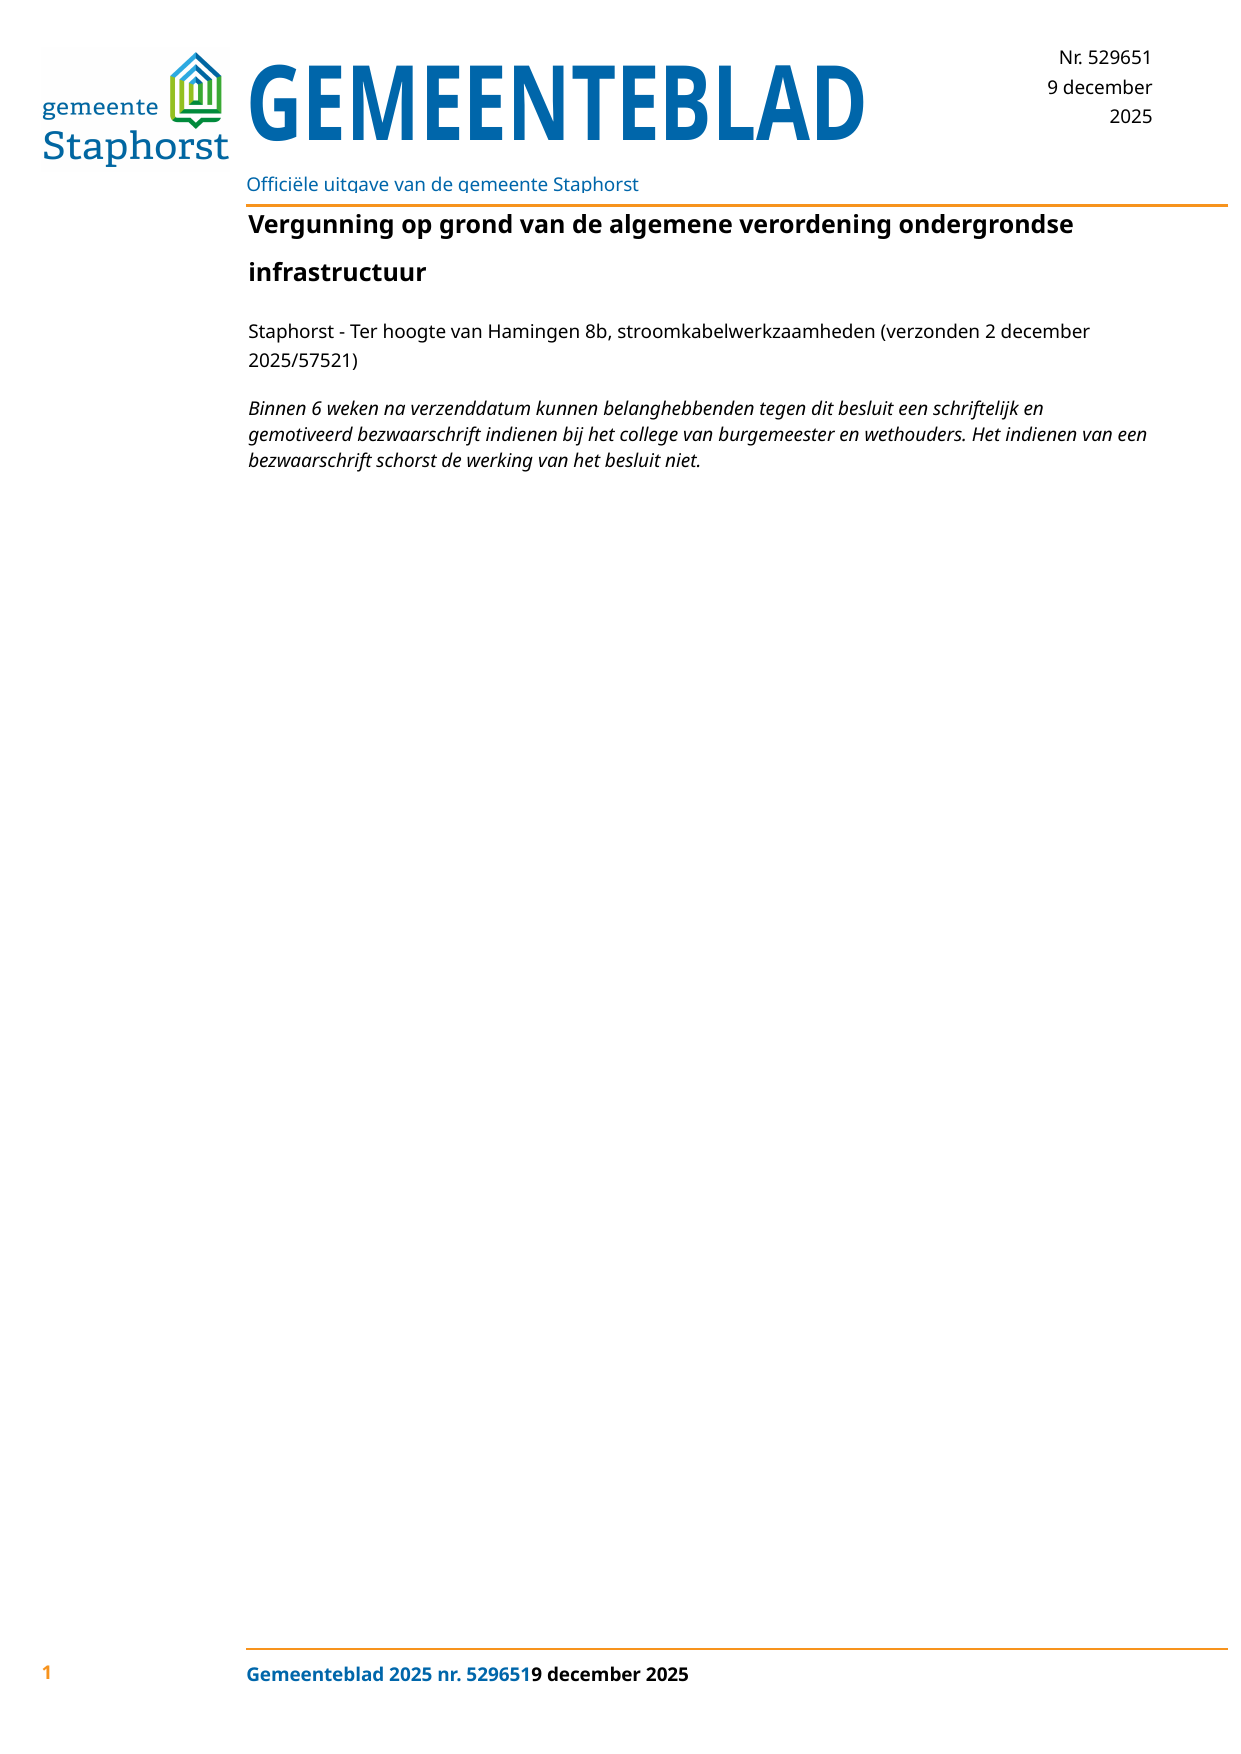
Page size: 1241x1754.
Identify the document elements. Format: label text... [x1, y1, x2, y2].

text Staphorst - Ter hoogte van Hamingen 8b, stroomkabelwerkzaamheden (verzonden 2 december 2025/57521) [248, 318, 1152, 373]
picture [41, 47, 231, 172]
text Binnen 6 weken na verzenddatum kunnen belanghebbenden tegen dit besluit een schriftelijk en gemotiveerd bezwaarschrift indienen bij het college van burgemeester en wethouders. Het indienen van een bezwaarschrift schorst de werking van het besluit niet. [248, 395, 1152, 472]
text Vergunning op grond van de algemene verordening ondergrondse infrastructuur [248, 207, 1152, 288]
